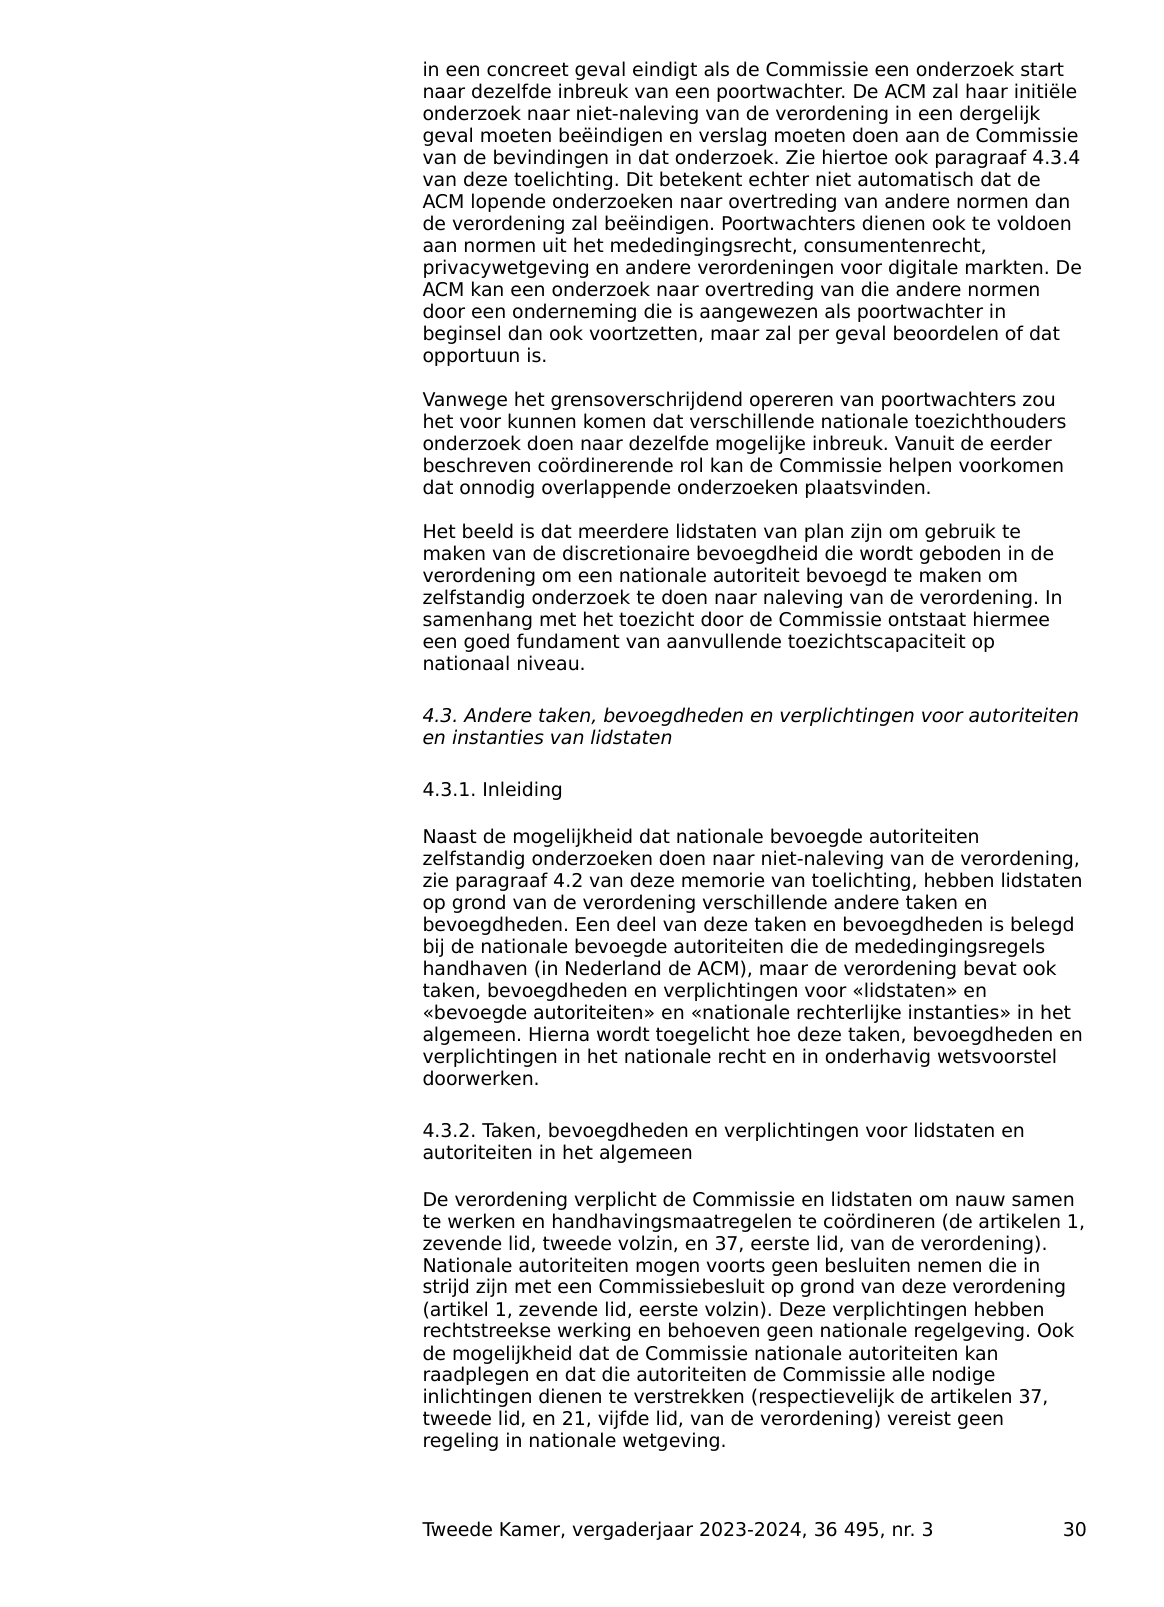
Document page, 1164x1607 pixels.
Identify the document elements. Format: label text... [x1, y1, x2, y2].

text in een concreet geval eindigt als de Commissie een onderzoek start naar dezelfde inbreuk van een poortwachter. De ACM zal haar initiële onderzoek naar niet-naleving van de verordening in een dergelijk geval moeten beëindigen en verslag moeten doen aan de Commissie van de bevindingen in dat onderzoek. Zie hiertoe ook paragraaf 4.3.4 van deze toelichting. Dit betekent echter niet automatisch dat de ACM lopende onderzoeken naar overtreding van andere normen dan de verordening zal beëindigen. Poortwachters dienen ook te voldoen aan normen uit het mededingingsrecht, consumentenrecht, privacywetgeving en andere verordeningen voor digitale markten. De ACM kan een onderzoek naar overtreding van die andere normen door een onderneming die is aangewezen als poortwachter in beginsel dan ook voortzetten, maar zal per geval beoordelen of dat opportuun is. [422, 59, 1087, 367]
subtitle 4.3. Andere taken, bevoegdheden en verplichtingen voor autoriteiten en instanties van lidstaten [422, 705, 1087, 749]
text Vanwege het grensoverschrijdend opereren van poortwachters zou het voor kunnen komen dat verschillende nationale toezichthouders onderzoek doen naar dezelfde mogelijke inbreuk. Vanuit de eerder beschreven coördinerende rol kan de Commissie helpen voorkomen dat onnodig overlappende onderzoeken plaatsvinden. [422, 389, 1087, 499]
text Naast de mogelijkheid dat nationale bevoegde autoriteiten zelfstandig onderzoeken doen naar niet-naleving van de verordening, zie paragraaf 4.2 van deze memorie van toelichting, hebben lidstaten op grond van de verordening verschillende andere taken en bevoegdheden. Een deel van deze taken en bevoegdheden is belegd bij de nationale bevoegde autoriteiten die de mededingingsregels handhaven (in Nederland de ACM), maar de verordening bevat ook taken, bevoegdheden en verplichtingen voor «lidstaten» en «bevoegde autoriteiten» en «nationale rechterlijke instanties» in het algemeen. Hierna wordt toegelicht hoe deze taken, bevoegdheden en verplichtingen in het nationale recht en in onderhavig wetsvoorstel doorwerken. [422, 826, 1087, 1089]
text De verordening verplicht de Commissie en lidstaten om nauw samen te werken en handhavingsmaatregelen te coördineren (de artikelen 1, zevende lid, tweede volzin, en 37, eerste lid, van de verordening). Nationale autoriteiten mogen voorts geen besluiten nemen die in strijd zijn met een Commissiebesluit op grond van deze verordening (artikel 1, zevende lid, eerste volzin). Deze verplichtingen hebben rechtstreekse werking en behoeven geen nationale regelgeving. Ook de mogelijkheid dat de Commissie nationale autoriteiten kan raadplegen en dat die autoriteiten de Commissie alle nodige inlichtingen dienen te verstrekken (respectievelijk de artikelen 37, tweede lid, en 21, vijfde lid, van de verordening) vereist geen regeling in nationale wetgeving. [422, 1188, 1087, 1452]
subtitle 4.3.1. Inleiding [422, 779, 1087, 801]
subtitle 4.3.2. Taken, bevoegdheden en verplichtingen voor lidstaten en autoriteiten in het algemeen [422, 1119, 1087, 1163]
text Het beeld is dat meerdere lidstaten van plan zijn om gebruik te maken van de discretionaire bevoegdheid die wordt geboden in de verordening om een nationale autoriteit bevoegd te maken om zelfstandig onderzoek te doen naar naleving van de verordening. In samenhang met het toezicht door de Commissie ontstaat hiermee een goed fundament van aanvullende toezichtscapaciteit op nationaal niveau. [422, 521, 1087, 675]
